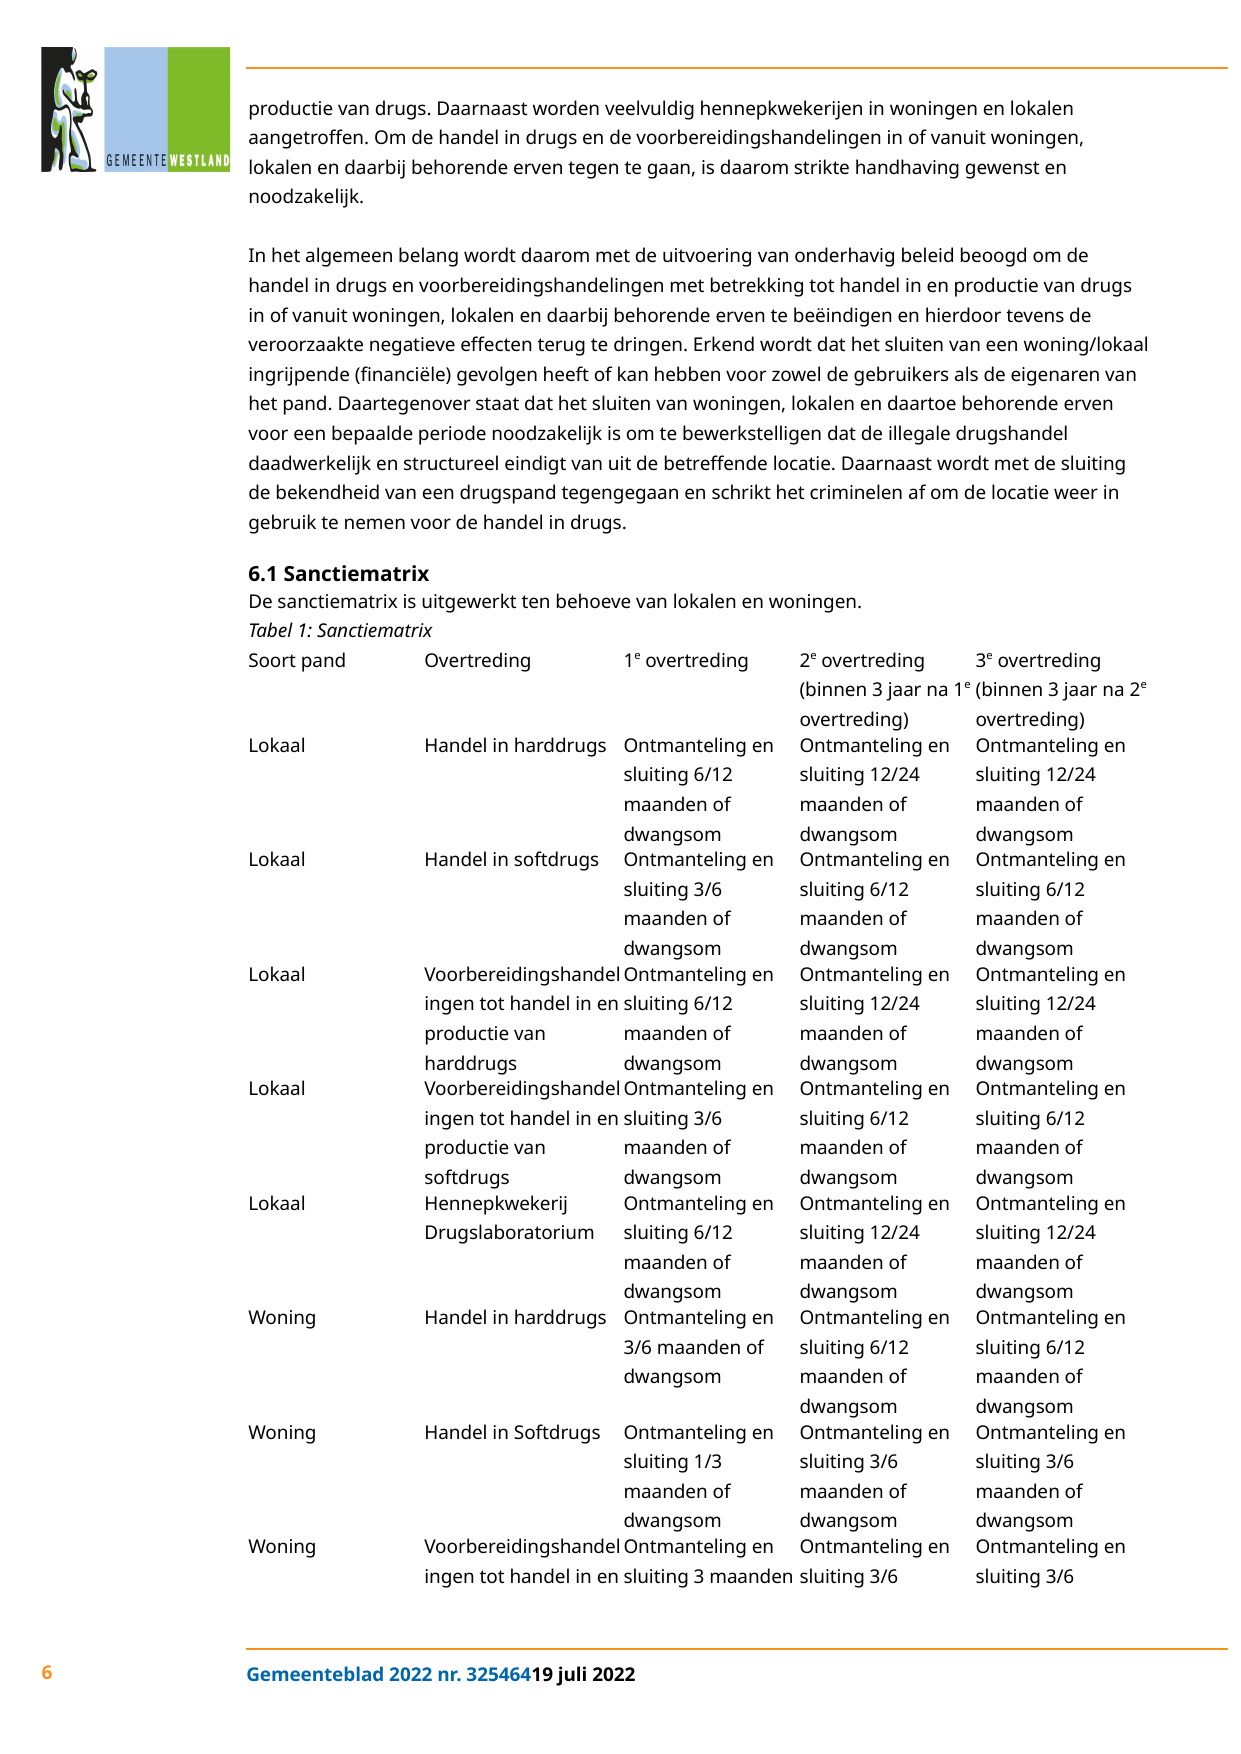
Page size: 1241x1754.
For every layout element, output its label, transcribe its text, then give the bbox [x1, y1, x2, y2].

table_cell Hennepkwekerij Drugslaboratorium [424, 1190, 623, 1304]
table_cell Voorbereidingshandelingen tot handel in en productie van softdrugs [424, 1075, 623, 1190]
table_cell Handel in softdrugs [424, 846, 623, 961]
text De sanctiematrix is uitgewerkt ten behoeve van lokalen en woningen. [248, 588, 1152, 613]
table_cell Ontmanteling en sluiting 6/12 maanden of dwangsom [975, 846, 1152, 961]
table_cell Handel in Softdrugs [424, 1419, 623, 1533]
table_cell Voorbereidingshandelingen tot handel in en productie van harddrugs [424, 961, 623, 1075]
text Tabel 1: Sanctiematrix [248, 617, 1152, 643]
table_cell Ontmanteling en sluiting 3 maanden [623, 1533, 799, 1589]
table_cell Ontmanteling en sluiting 12/24 maanden of dwangsom [799, 732, 975, 846]
table_cell Ontmanteling en sluiting 12/24 maanden of dwangsom [975, 961, 1152, 1075]
table_cell Ontmanteling en sluiting 6/12 maanden of dwangsom [623, 732, 799, 846]
table_cell Ontmanteling en sluiting 6/12 maanden of dwangsom [623, 1190, 799, 1304]
table_cell Ontmanteling en sluiting 3/6 [975, 1533, 1152, 1589]
table_header 2e overtreding (binnen 3 jaar na 1e overtreding) [799, 647, 975, 732]
table_cell Ontmanteling en sluiting 3/6 maanden of dwangsom [623, 1075, 799, 1190]
table_cell Lokaal [248, 846, 424, 961]
table_header Soort pand [248, 647, 424, 732]
table_cell Ontmanteling en sluiting 3/6 [799, 1533, 975, 1589]
table_header Overtreding [424, 647, 623, 732]
table_cell Ontmanteling en sluiting 6/12 maanden of dwangsom [975, 1075, 1152, 1190]
table_cell Woning [248, 1419, 424, 1533]
table_cell Ontmanteling en sluiting 12/24 maanden of dwangsom [799, 961, 975, 1075]
table_cell Ontmanteling en sluiting 1/3 maanden of dwangsom [623, 1419, 799, 1533]
table_cell Lokaal [248, 732, 424, 846]
table_cell Ontmanteling en sluiting 6/12 maanden of dwangsom [799, 846, 975, 961]
table_cell Voorbereidingshandelingen tot handel in en [424, 1533, 623, 1589]
picture [41, 47, 231, 172]
table_cell Ontmanteling en sluiting 12/24 maanden of dwangsom [975, 1190, 1152, 1304]
table_cell Ontmanteling en sluiting 3/6 maanden of dwangsom [799, 1419, 975, 1533]
table_cell Ontmanteling en sluiting 3/6 maanden of dwangsom [623, 846, 799, 961]
table_cell Handel in harddrugs [424, 732, 623, 846]
text In het algemeen belang wordt daarom met de uitvoering van onderhavig beleid beoogd om de handel in drugs en voorbereidingshandelingen met betrekking tot handel in en productie van drugs in of vanuit woningen, lokalen en daarbij behorende erven te beëindigen en hierdoor tevens de veroorzaakte negatieve effecten terug te dringen. Erkend wordt dat het sluiten van een woning/lokaal ingrijpende (financiële) gevolgen heeft of kan hebben voor zowel de gebruikers als de eigenaren van het pand. Daartegenover staat dat het sluiten van woningen, lokalen en daartoe behorende erven voor een bepaalde periode noodzakelijk is om te bewerkstelligen dat de illegale drugshandel daadwerkelijk en structureel eindigt van uit de betreffende locatie. Daarnaast wordt met de sluiting de bekendheid van een drugspand tegengegaan en schrikt het criminelen af om de locatie weer in gebruik te nemen voor de handel in drugs. [248, 243, 1152, 535]
table_cell Ontmanteling en sluiting 6/12 maanden of dwangsom [975, 1304, 1152, 1419]
text productie van drugs. Daarnaast worden veelvuldig hennepkwekerijen in woningen en lokalen aangetroffen. Om de handel in drugs en de voorbereidingshandelingen in of vanuit woningen, lokalen en daarbij behorende erven tegen te gaan, is daarom strikte handhaving gewenst en noodzakelijk. [248, 95, 1152, 209]
table_header 3e overtreding (binnen 3 jaar na 2e overtreding) [975, 647, 1152, 732]
table_cell Ontmanteling en sluiting 3/6 maanden of dwangsom [975, 1419, 1152, 1533]
table_cell Ontmanteling en sluiting 6/12 maanden of dwangsom [799, 1304, 975, 1419]
table_cell Handel in harddrugs [424, 1304, 623, 1419]
table_cell Ontmanteling en sluiting 12/24 maanden of dwangsom [975, 732, 1152, 846]
table_cell Ontmanteling en 3/6 maanden of dwangsom [623, 1304, 799, 1419]
table_cell Lokaal [248, 1075, 424, 1190]
table_cell Ontmanteling en sluiting 6/12 maanden of dwangsom [623, 961, 799, 1075]
table_cell Woning [248, 1304, 424, 1419]
table_cell Lokaal [248, 961, 424, 1075]
text 6.1 Sanctiematrix [248, 559, 1152, 588]
table_cell Ontmanteling en sluiting 12/24 maanden of dwangsom [799, 1190, 975, 1304]
table_cell Lokaal [248, 1190, 424, 1304]
table_cell Ontmanteling en sluiting 6/12 maanden of dwangsom [799, 1075, 975, 1190]
table_header 1e overtreding [623, 647, 799, 732]
table_cell Woning [248, 1533, 424, 1589]
